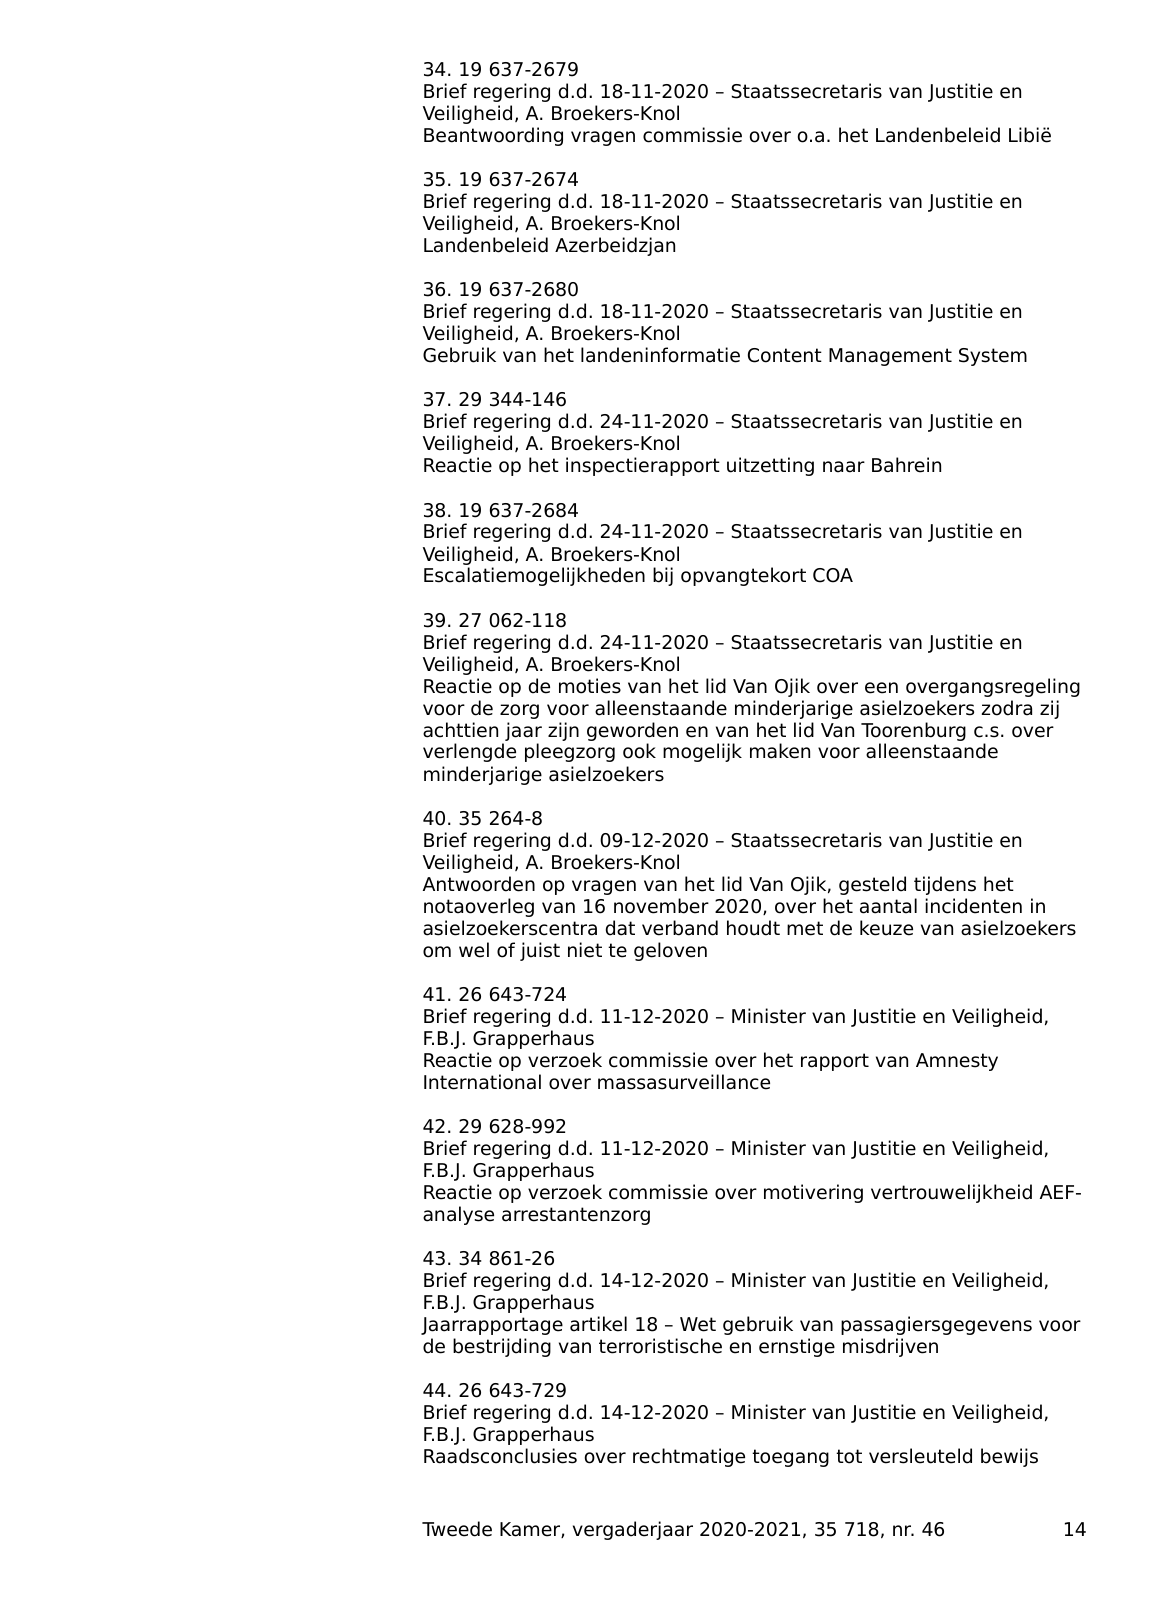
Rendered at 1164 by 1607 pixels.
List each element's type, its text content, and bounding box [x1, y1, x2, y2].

text 36. 19 637-2680 [422, 279, 1087, 301]
text Brief regering d.d. 24-11-2020 – Staatssecretaris van Justitie en Veiligheid, A. Broekers-Knol [422, 632, 1087, 676]
text Brief regering d.d. 14-12-2020 – Minister van Justitie en Veiligheid, F.B.J. Grapperhaus [422, 1270, 1087, 1314]
text Brief regering d.d. 24-11-2020 – Staatssecretaris van Justitie en Veiligheid, A. Broekers-Knol [422, 521, 1087, 565]
text 40. 35 264-8 [422, 808, 1087, 829]
text Brief regering d.d. 18-11-2020 – Staatssecretaris van Justitie en Veiligheid, A. Broekers-Knol [422, 81, 1087, 125]
text 41. 26 643-724 [422, 984, 1087, 1006]
text Gebruik van het landeninformatie Content Management System [422, 345, 1087, 367]
text Brief regering d.d. 18-11-2020 – Staatssecretaris van Justitie en Veiligheid, A. Broekers-Knol [422, 301, 1087, 345]
text Jaarrapportage artikel 18 – Wet gebruik van passagiersgegevens voor de bestrijding van terroristische en ernstige misdrijven [422, 1314, 1087, 1358]
text 44. 26 643-729 [422, 1380, 1087, 1402]
text 38. 19 637-2684 [422, 499, 1087, 521]
text 37. 29 344-146 [422, 389, 1087, 411]
text Brief regering d.d. 24-11-2020 – Staatssecretaris van Justitie en Veiligheid, A. Broekers-Knol [422, 411, 1087, 455]
text 43. 34 861-26 [422, 1248, 1087, 1270]
text 42. 29 628-992 [422, 1116, 1087, 1138]
text 34. 19 637-2679 [422, 59, 1087, 81]
text Beantwoording vragen commissie over o.a. het Landenbeleid Libië [422, 125, 1087, 147]
text Reactie op verzoek commissie over het rapport van Amnesty International over massasurveillance [422, 1049, 1087, 1093]
text Brief regering d.d. 18-11-2020 – Staatssecretaris van Justitie en Veiligheid, A. Broekers-Knol [422, 191, 1087, 235]
text Brief regering d.d. 11-12-2020 – Minister van Justitie en Veiligheid, F.B.J. Grapperhaus [422, 1138, 1087, 1182]
text 39. 27 062-118 [422, 609, 1087, 632]
text Brief regering d.d. 09-12-2020 – Staatssecretaris van Justitie en Veiligheid, A. Broekers-Knol [422, 829, 1087, 873]
text Reactie op de moties van het lid Van Ojik over een overgangsregeling voor de zorg voor alleenstaande minderjarige asielzoekers zodra zij achttien jaar zijn geworden en van het lid Van Toorenburg c.s. over verlengde pleegzorg ook mogelijk maken voor alleenstaande minderjarige asielzoekers [422, 676, 1087, 785]
text Reactie op verzoek commissie over motivering vertrouwelijkheid AEF-analyse arrestantenzorg [422, 1182, 1087, 1226]
text Reactie op het inspectierapport uitzetting naar Bahrein [422, 455, 1087, 477]
text 35. 19 637-2674 [422, 169, 1087, 191]
text Antwoorden op vragen van het lid Van Ojik, gesteld tijdens het notaoverleg van 16 november 2020, over het aantal incidenten in asielzoekerscentra dat verband houdt met de keuze van asielzoekers om wel of juist niet te geloven [422, 873, 1087, 961]
text Raadsconclusies over rechtmatige toegang tot versleuteld bewijs [422, 1446, 1087, 1468]
text Escalatiemogelijkheden bij opvangtekort COA [422, 565, 1087, 587]
text Brief regering d.d. 11-12-2020 – Minister van Justitie en Veiligheid, F.B.J. Grapperhaus [422, 1006, 1087, 1049]
text Brief regering d.d. 14-12-2020 – Minister van Justitie en Veiligheid, F.B.J. Grapperhaus [422, 1402, 1087, 1446]
text Landenbeleid Azerbeidzjan [422, 235, 1087, 257]
